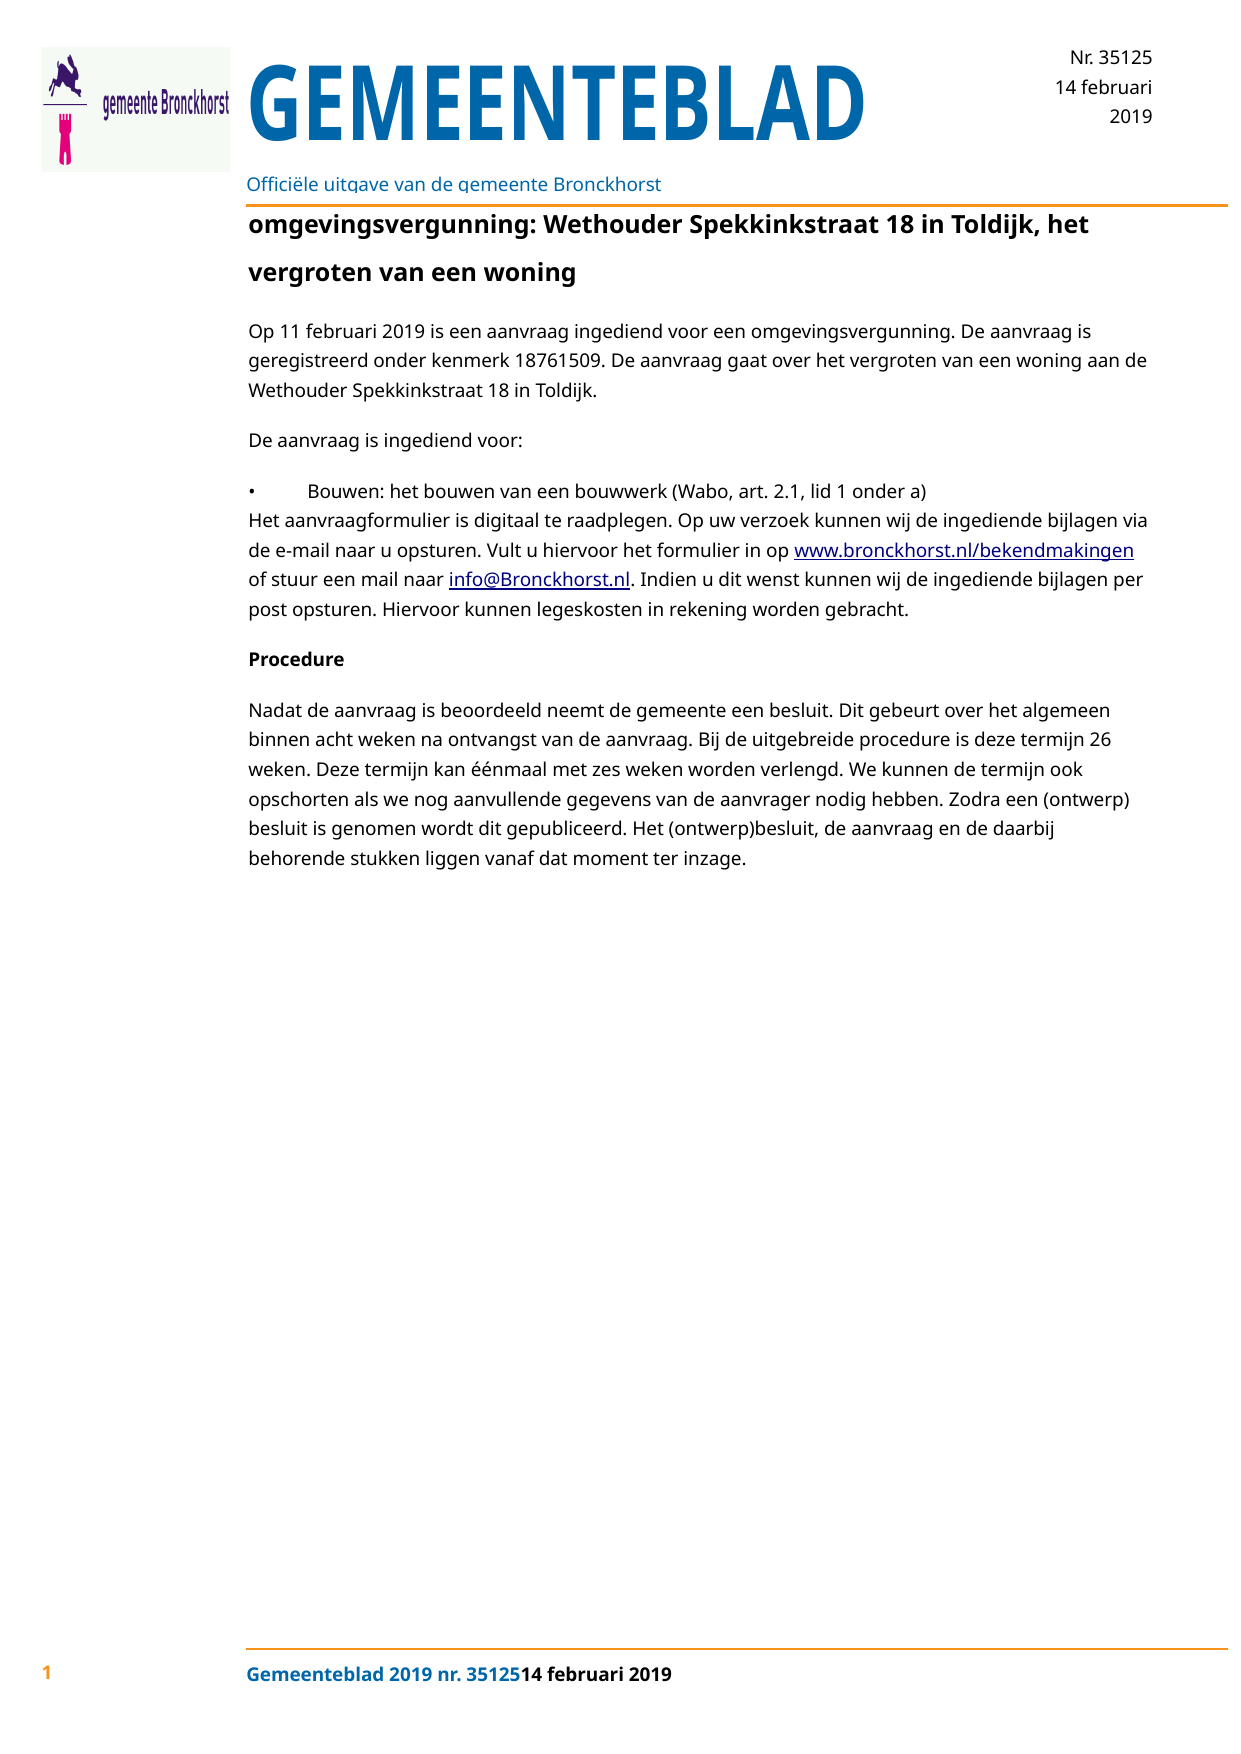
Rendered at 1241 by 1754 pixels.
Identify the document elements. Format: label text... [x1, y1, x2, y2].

text omgevingsvergunning: Wethouder Spekkinkstraat 18 in Toldijk, het vergroten van een woning [248, 207, 1152, 288]
picture [41, 47, 231, 172]
text Nadat de aanvraag is beoordeeld neemt de gemeente een besluit. Dit gebeurt over het algemeen binnen acht weken na ontvangst van de aanvraag. Bij de uitgebreide procedure is deze termijn 26 weken. Deze termijn kan éénmaal met zes weken worden verlengd. We kunnen de termijn ook opschorten als we nog aanvullende gegevens van de aanvrager nodig hebben. Zodra een (ontwerp) besluit is genomen wordt dit gepubliceerd. Het (ontwerp)besluit, de aanvraag en de daarbij behorende stukken liggen vanaf dat moment ter inzage. [248, 697, 1152, 871]
text De aanvraag is ingediend voor: [248, 427, 1152, 453]
text Op 11 februari 2019 is een aanvraag ingediend voor een omgevingsvergunning. De aanvraag is geregistreerd onder kenmerk 18761509. De aanvraag gaat over het vergroten van een woning aan de Wethouder Spekkinkstraat 18 in Toldijk. [248, 318, 1152, 403]
text Procedure [248, 647, 1152, 672]
list Bouwen: het bouwen van een bouwwerk (Wabo, art. 2.1, lid 1 onder a) [248, 478, 1152, 504]
text Het aanvraagformulier is digitaal te raadplegen. Op uw verzoek kunnen wij de ingediende bijlagen via de e-mail naar u opsturen. Vult u hiervoor het formulier in op www.bronckhorst.nl/bekendmakingen of stuur een mail naar info@Bronckhorst.nl. Indien u dit wenst kunnen wij de ingediende bijlagen per post opsturen. Hiervoor kunnen legeskosten in rekening worden gebracht. [248, 507, 1152, 622]
